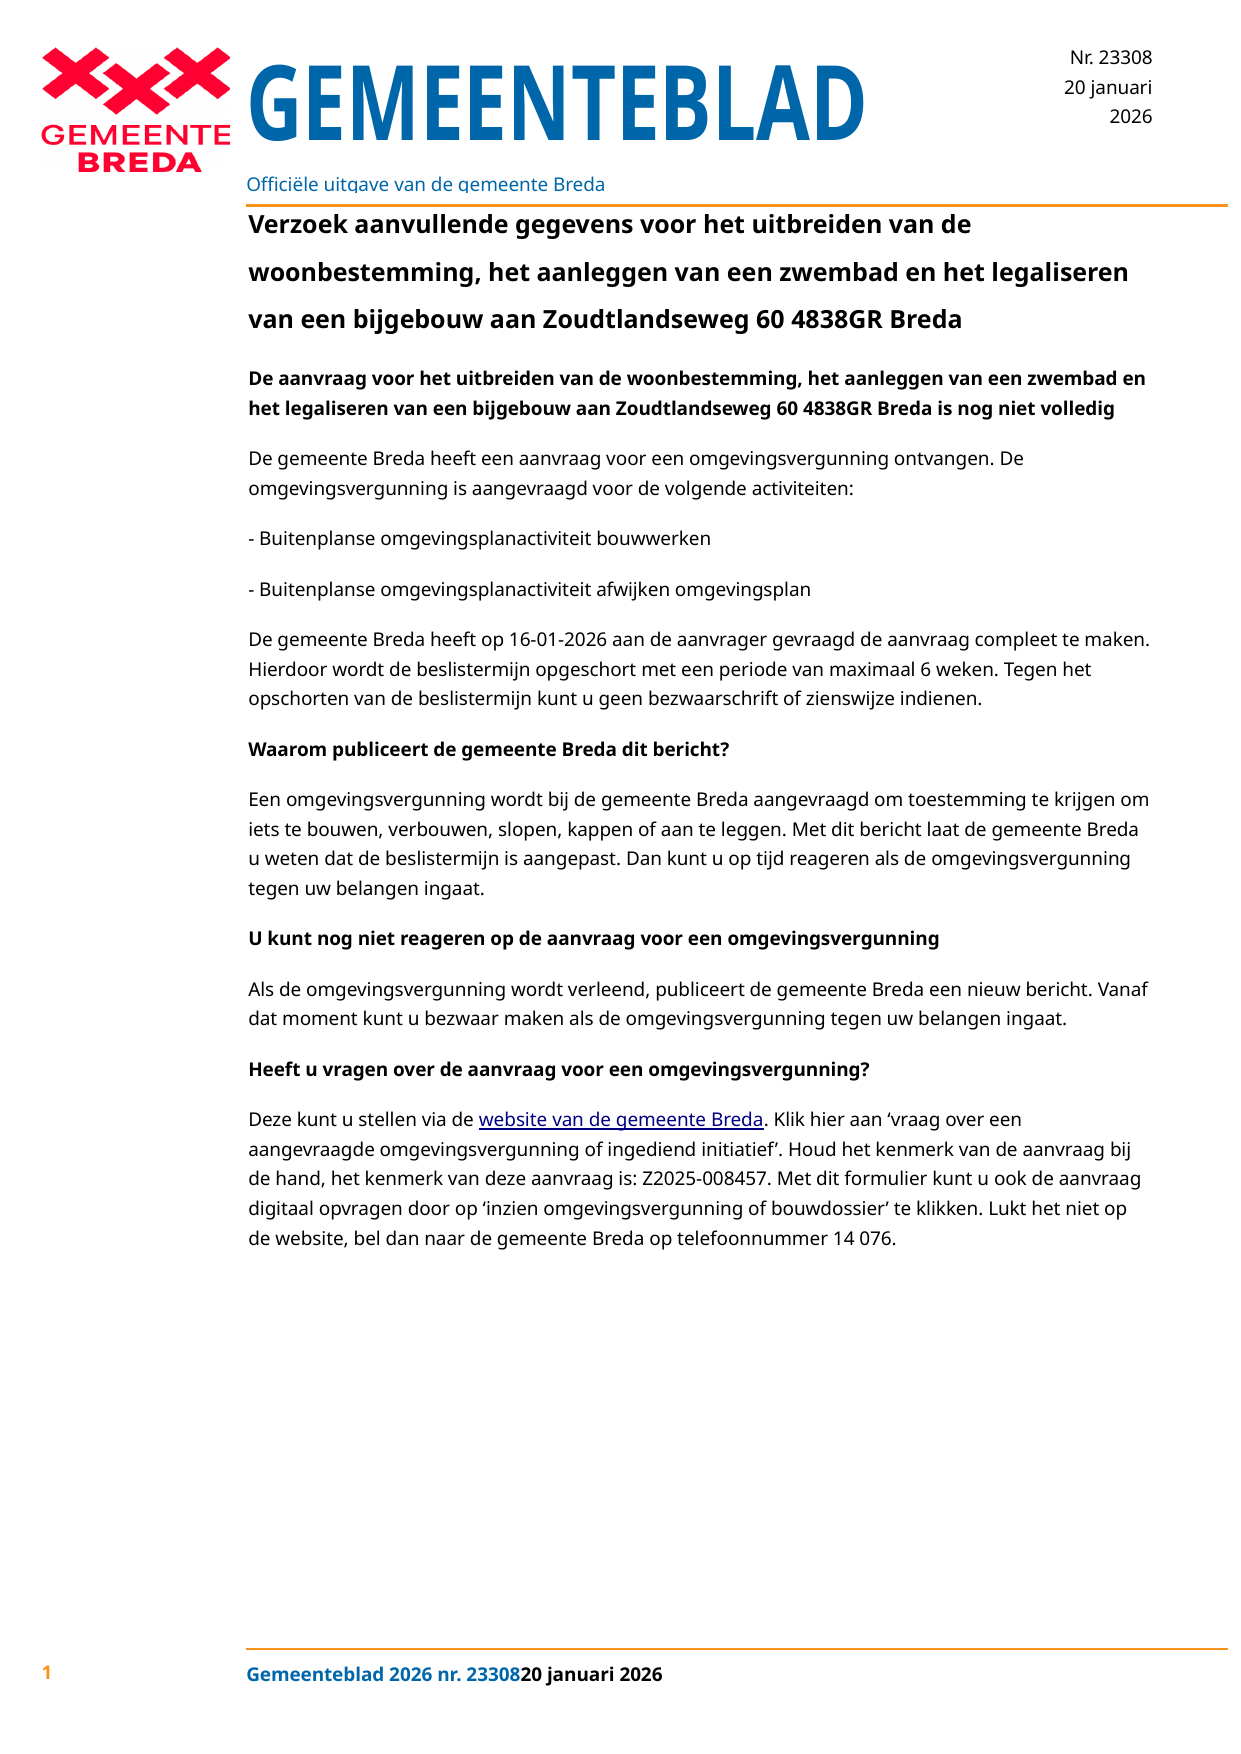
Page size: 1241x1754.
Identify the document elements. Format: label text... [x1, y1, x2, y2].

text U kunt nog niet reageren op de aanvraag voor een omgevingsvergunning [248, 926, 1152, 951]
text De gemeente Breda heeft een aanvraag voor een omgevingsvergunning ontvangen. De omgevingsvergunning is aangevraagd voor de volgende activiteiten: [248, 446, 1152, 501]
text De gemeente Breda heeft op 16-01-2026 aan de aanvrager gevraagd de aanvraag compleet te maken. Hierdoor wordt de beslistermijn opgeschort met een periode van maximaal 6 weken. Tegen het opschorten van de beslistermijn kunt u geen bezwaarschrift of zienswijze indienen. [248, 626, 1152, 711]
text De aanvraag voor het uitbreiden van de woonbestemming, het aanleggen van een zwembad en het legaliseren van een bijgebouw aan Zoudtlandseweg 60 4838GR Breda is nog niet volledig [248, 366, 1152, 421]
text Heeft u vragen over de aanvraag voor een omgevingsvergunning? [248, 1056, 1152, 1082]
text - Buitenplanse omgevingsplanactiviteit bouwwerken [248, 526, 1152, 551]
text Een omgevingsvergunning wordt bij de gemeente Breda aangevraagd om toestemming te krijgen om iets te bouwen, verbouwen, slopen, kappen of aan te leggen. Met dit bericht laat de gemeente Breda u weten dat de beslistermijn is aangepast. Dan kunt u op tijd reageren als de omgevingsvergunning tegen uw belangen ingaat. [248, 786, 1152, 901]
text Deze kunt u stellen via de website van de gemeente Breda. Klik hier aan ‘vraag over een aangevraagde omgevingsvergunning of ingediend initiatief’. Houd het kenmerk van de aanvraag bij de hand, het kenmerk van deze aanvraag is: Z2025-008457. Met dit formulier kunt u ook de aanvraag digitaal opvragen door op ‘inzien omgevingsvergunning of bouwdossier’ te klikken. Lukt het niet op de website, bel dan naar de gemeente Breda op telefoonnummer 14 076. [248, 1106, 1152, 1250]
text - Buitenplanse omgevingsplanactiviteit afwijken omgevingsplan [248, 576, 1152, 602]
text Als de omgevingsvergunning wordt verleend, publiceert de gemeente Breda een nieuw bericht. Vanaf dat moment kunt u bezwaar maken als de omgevingsvergunning tegen uw belangen ingaat. [248, 976, 1152, 1031]
picture [41, 47, 231, 172]
text Waarom publiceert de gemeente Breda dit bericht? [248, 736, 1152, 762]
text Verzoek aanvullende gegevens voor het uitbreiden van de woonbestemming, het aanleggen van een zwembad en het legaliseren van een bijgebouw aan Zoudtlandseweg 60 4838GR Breda [248, 207, 1152, 336]
